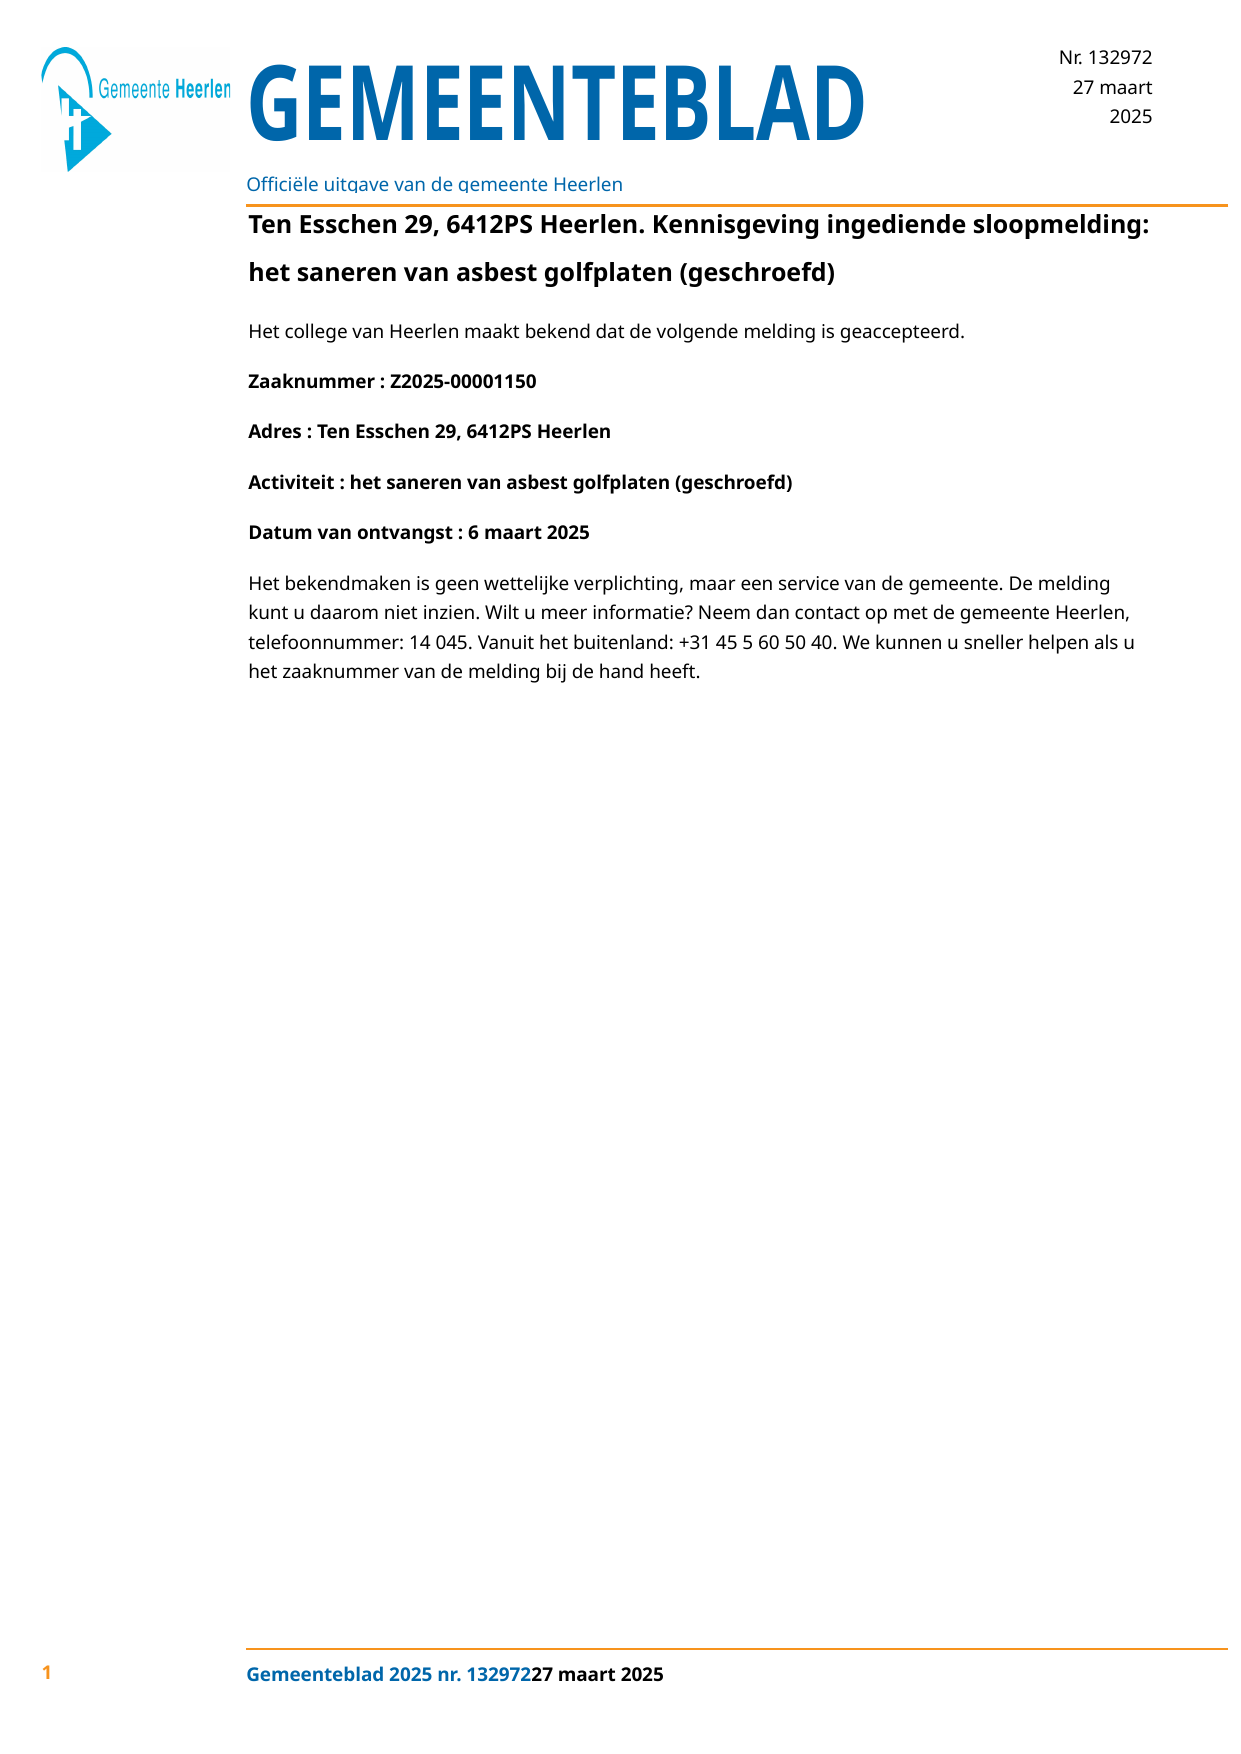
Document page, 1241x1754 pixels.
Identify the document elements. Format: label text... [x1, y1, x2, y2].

text Ten Esschen 29, 6412PS Heerlen. Kennisgeving ingediende sloopmelding: het saneren van asbest golfplaten (geschroefd) [248, 207, 1152, 288]
picture [41, 47, 59, 70]
text Het college van Heerlen maakt bekend dat de volgende melding is geaccepteerd. [248, 318, 1152, 344]
text Adres : Ten Esschen 29, 6412PS Heerlen [248, 419, 1152, 444]
picture [41, 47, 231, 172]
text Het bekendmaken is geen wettelijke verplichting, maar een service van de gemeente. De melding kunt u daarom niet inzien. Wilt u meer informatie? Neem dan contact op met de gemeente Heerlen, telefoonnummer: 14 045. Vanuit het buitenland: +31 45 5 60 50 40. We kunnen u sneller helpen als u het zaaknummer van de melding bij de hand heeft. [248, 570, 1152, 684]
text Datum van ontvangst : 6 maart 2025 [248, 519, 1152, 545]
text Activiteit : het saneren van asbest golfplaten (geschroefd) [248, 469, 1152, 495]
text Zaaknummer : Z2025-00001150 [248, 368, 1152, 394]
